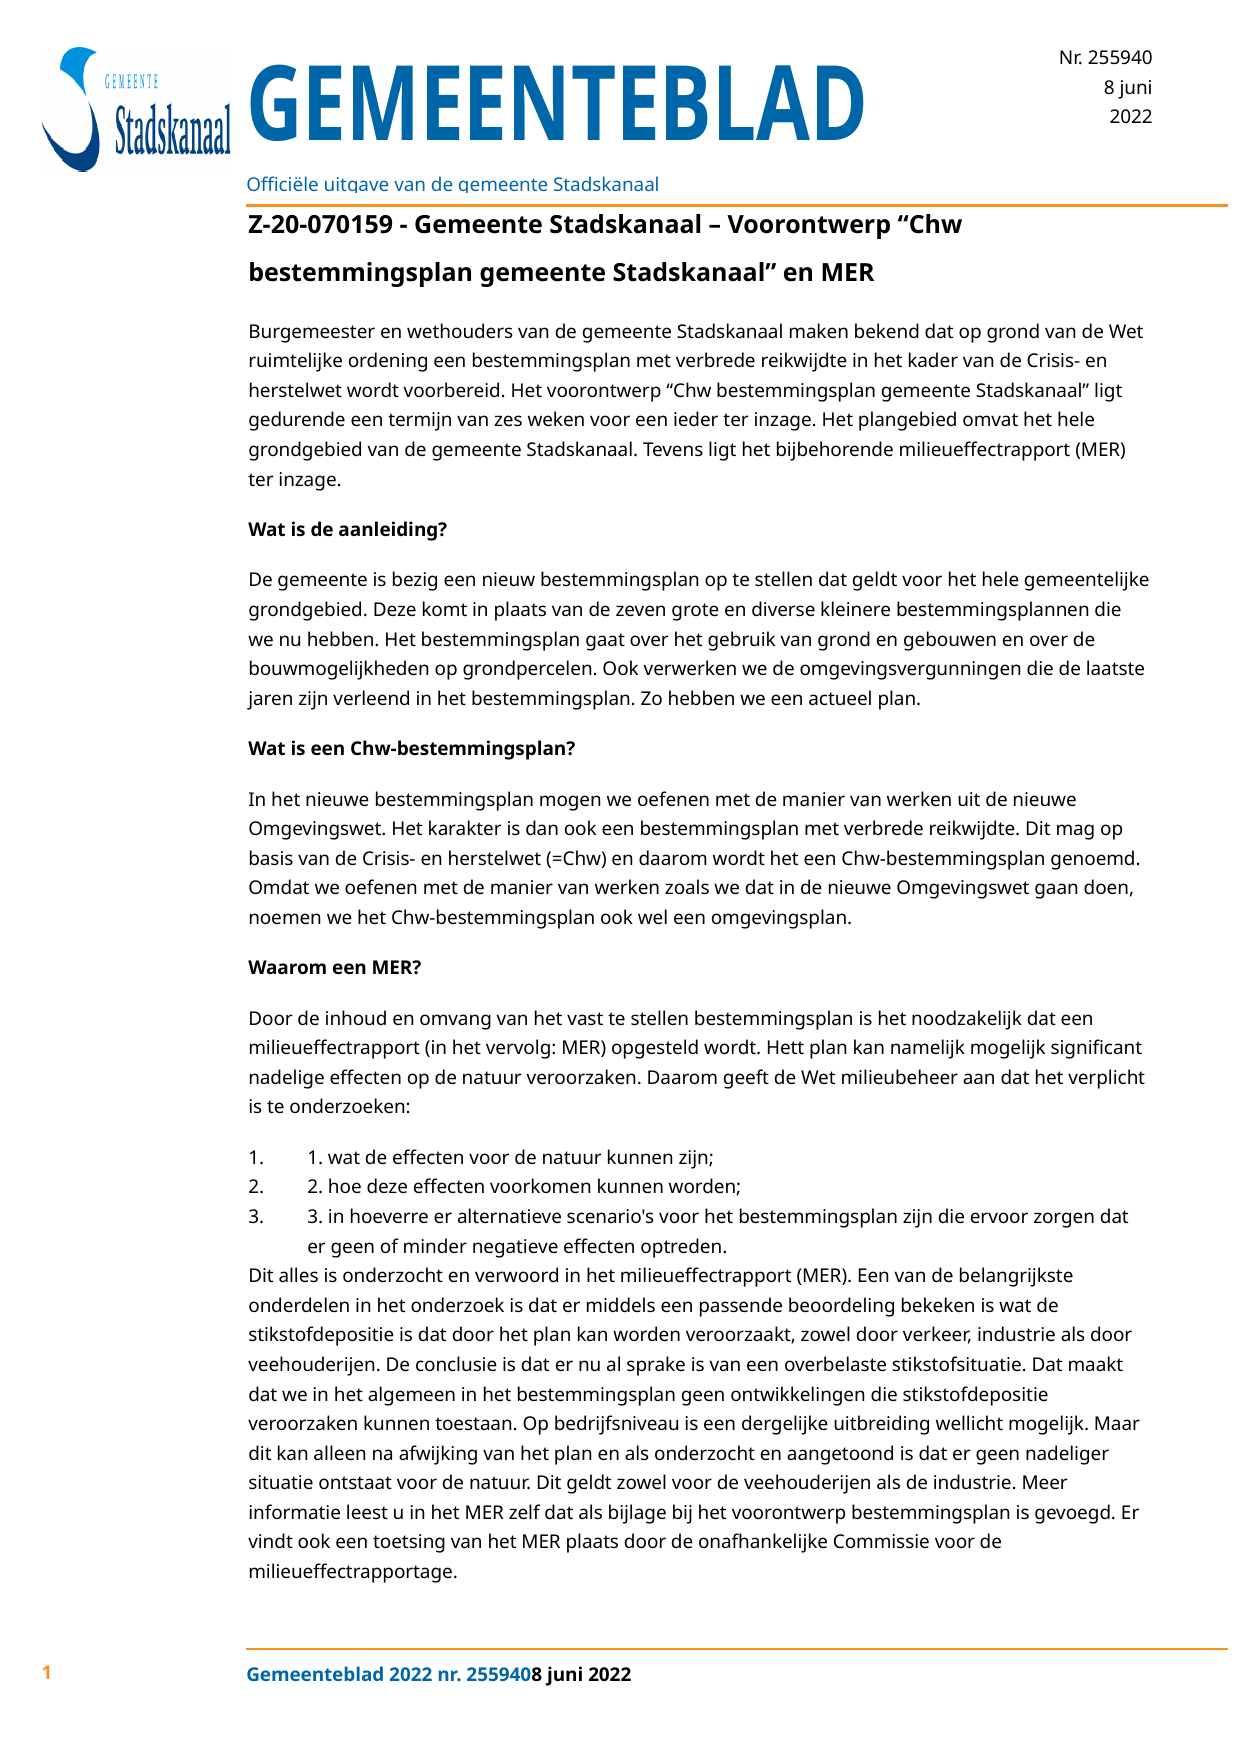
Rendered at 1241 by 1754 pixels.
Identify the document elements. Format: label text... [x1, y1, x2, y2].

list 1. wat de effecten voor de natuur kunnen zijn; [248, 1144, 1152, 1170]
text Wat is een Chw-bestemmingsplan? [248, 735, 1152, 761]
text Burgemeester en wethouders van de gemeente Stadskanaal maken bekend dat op grond van de Wet ruimtelijke ordening een bestemmingsplan met verbrede reikwijdte in het kader van de Crisis- en herstelwet wordt voorbereid. Het voorontwerp “Chw bestemmingsplan gemeente Stadskanaal” ligt gedurende een termijn van zes weken voor een ieder ter inzage. Het plangebied omvat het hele grondgebied van de gemeente Stadskanaal. Tevens ligt het bijbehorende milieueffectrapport (MER) ter inzage. [248, 318, 1152, 492]
text De gemeente is bezig een nieuw bestemmingsplan op te stellen dat geldt voor het hele gemeentelijke grondgebied. Deze komt in plaats van de zeven grote en diverse kleinere bestemmingsplannen die we nu hebben. Het bestemmingsplan gaat over het gebruik van grond en gebouwen en over de bouwmogelijkheden op grondpercelen. Ook verwerken we de omgevingsvergunningen die de laatste jaren zijn verleend in het bestemmingsplan. Zo hebben we een actueel plan. [248, 567, 1152, 711]
text Wat is de aanleiding? [248, 516, 1152, 542]
picture [41, 47, 231, 172]
text Door de inhoud en omvang van het vast te stellen bestemmingsplan is het noodzakelijk dat een milieueffectrapport (in het vervolg: MER) opgesteld wordt. Hett plan kan namelijk mogelijk significant nadelige effecten op de natuur veroorzaken. Daarom geeft de Wet milieubeheer aan dat het verplicht is te onderzoeken: [248, 1005, 1152, 1119]
text Dit alles is onderzocht en verwoord in het milieueffectrapport (MER). Een van de belangrijkste onderdelen in het onderzoek is dat er middels een passende beoordeling bekeken is wat de stikstofdepositie is dat door het plan kan worden veroorzaakt, zowel door verkeer, industrie als door veehouderijen. De conclusie is dat er nu al sprake is van een overbelaste stikstofsituatie. Dat maakt dat we in het algemeen in het bestemmingsplan geen ontwikkelingen die stikstofdepositie veroorzaken kunnen toestaan. Op bedrijfsniveau is een dergelijke uitbreiding wellicht mogelijk. Maar dit kan alleen na afwijking van het plan en als onderzocht en aangetoond is dat er geen nadeliger situatie ontstaat voor de natuur. Dit geldt zowel voor de veehouderijen als de industrie. Meer informatie leest u in het MER zelf dat als bijlage bij het voorontwerp bestemmingsplan is gevoegd. Er vindt ook een toetsing van het MER plaats door de onafhankelijke Commissie voor de milieueffectrapportage. [248, 1262, 1152, 1584]
list 3. in hoeverre er alternatieve scenario's voor het bestemmingsplan zijn die ervoor zorgen dat er geen of minder negatieve effecten optreden. [248, 1203, 1152, 1259]
list 2. hoe deze effecten voorkomen kunnen worden; [248, 1174, 1152, 1199]
text Waarom een MER? [248, 954, 1152, 980]
text Z-20-070159 - Gemeente Stadskanaal – Voorontwerp “Chw bestemmingsplan gemeente Stadskanaal” en MER [248, 207, 1152, 288]
text In het nieuwe bestemmingsplan mogen we oefenen met de manier van werken uit de nieuwe Omgevingswet. Het karakter is dan ook een bestemmingsplan met verbrede reikwijdte. Dit mag op basis van de Crisis- en herstelwet (=Chw) en daarom wordt het een Chw-bestemmingsplan genoemd. Omdat we oefenen met de manier van werken zoals we dat in de nieuwe Omgevingswet gaan doen, noemen we het Chw-bestemmingsplan ook wel een omgevingsplan. [248, 786, 1152, 930]
